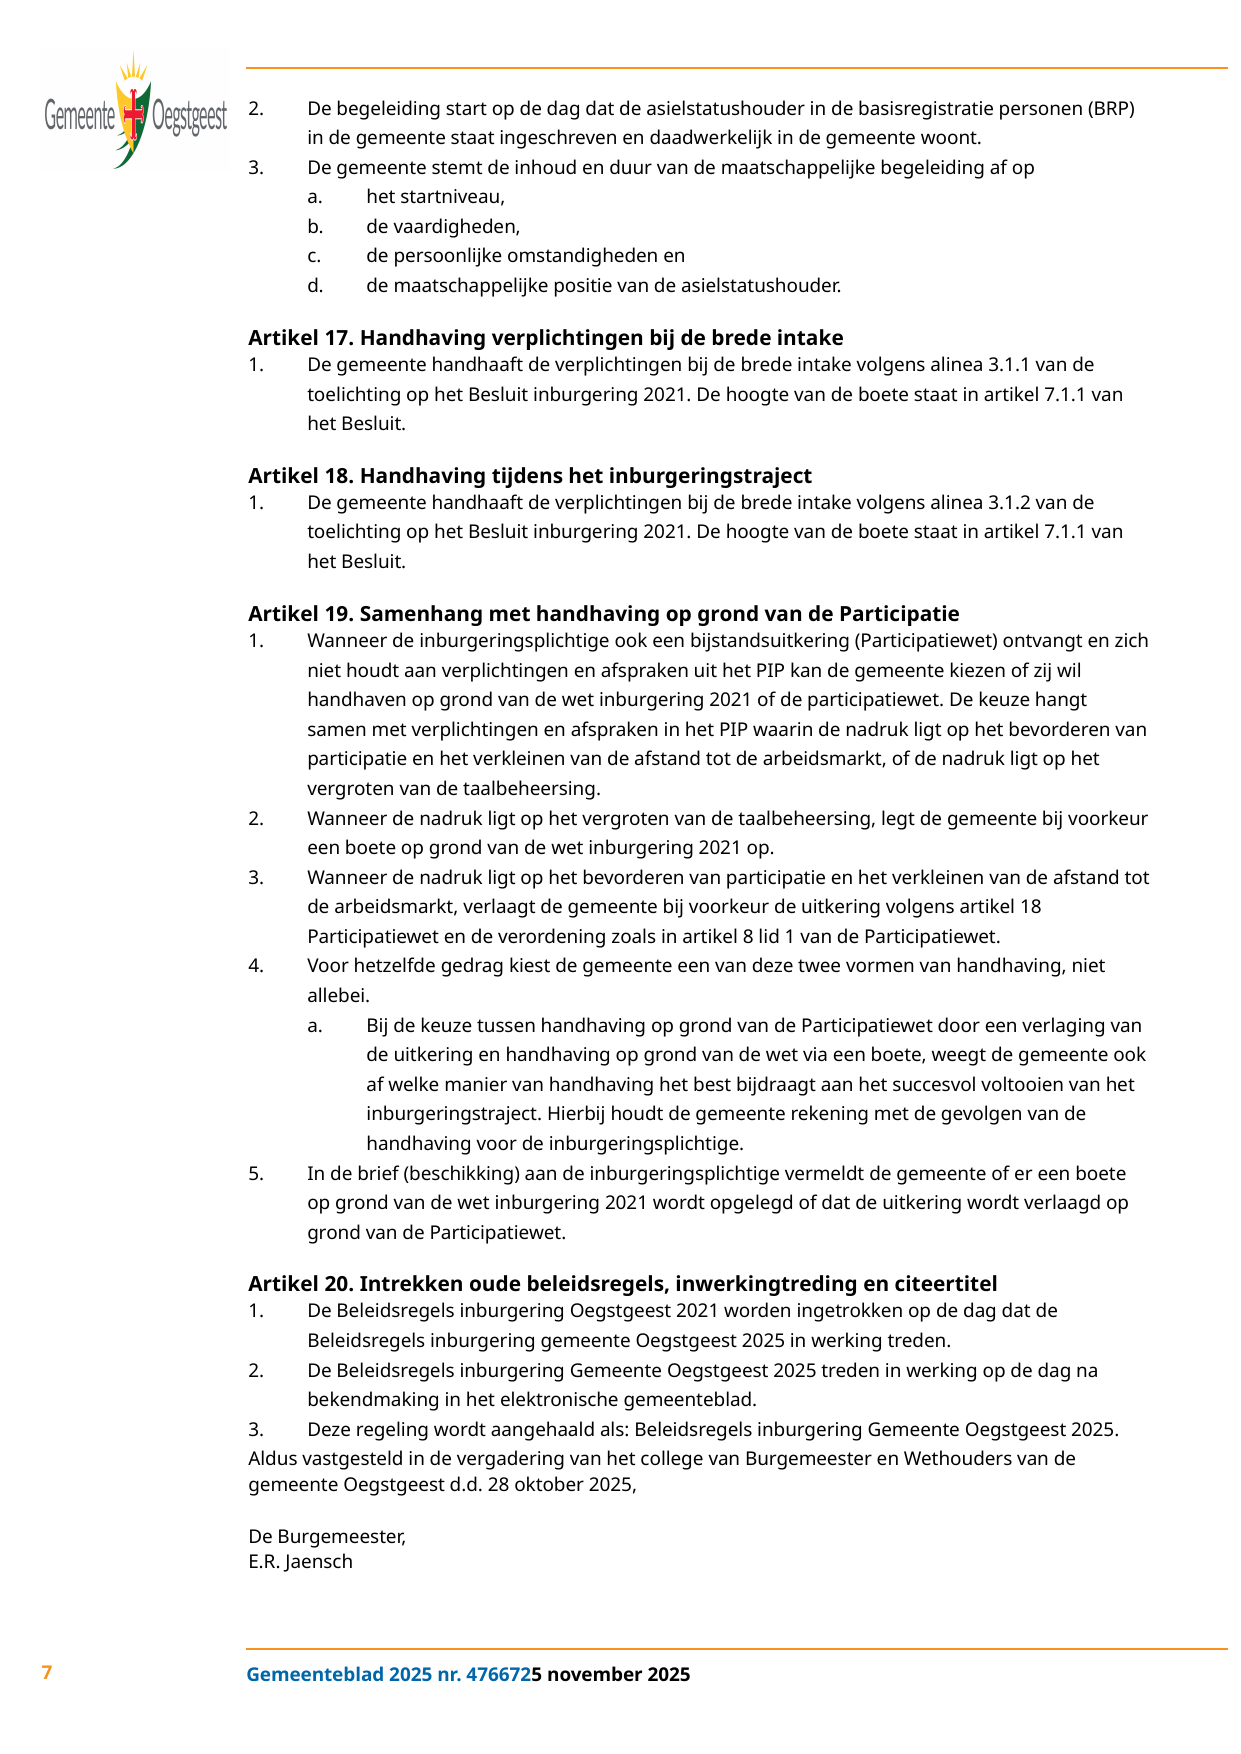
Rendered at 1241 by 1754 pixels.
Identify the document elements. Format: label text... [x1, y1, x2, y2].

text Artikel 20. Intrekken oude beleidsregels, inwerkingtreding en citeertitel [248, 1269, 1152, 1298]
text E.R. Jaensch [248, 1548, 1152, 1574]
list Wanneer de nadruk ligt op het vergroten van de taalbeheersing, legt de gemeente bij voorkeur een boete op grond van de wet inburgering 2021 op. [248, 805, 1152, 860]
list De Beleidsregels inburgering Gemeente Oegstgeest 2025 treden in werking op de dag na bekendmaking in het elektronische gemeenteblad. [248, 1357, 1152, 1412]
list De begeleiding start op de dag dat de asielstatushouder in de basisregistratie personen (BRP) in de gemeente staat ingeschreven en daadwerkelijk in de gemeente woont. [248, 95, 1152, 150]
list de maatschappelijke positie van de asielstatushouder. [307, 272, 1152, 298]
text Artikel 18. Handhaving tijdens het inburgeringstraject [248, 461, 1152, 489]
list De gemeente handhaaft de verplichtingen bij de brede intake volgens alinea 3.1.2 van de toelichting op het Besluit inburgering 2021. De hoogte van de boete staat in artikel 7.1.1 van het Besluit. [248, 489, 1152, 574]
list In de brief (beschikking) aan de inburgeringsplichtige vermeldt de gemeente of er een boete op grond van de wet inburgering 2021 wordt opgelegd of dat de uitkering wordt verlaagd op grond van de Participatiewet. [248, 1160, 1152, 1244]
list Voor hetzelfde gedrag kiest de gemeente een van deze twee vormen van handhaving, niet allebei. [248, 953, 1152, 1008]
text Aldus vastgesteld in de vergadering van het college van Burgemeester en Wethouders van de gemeente Oegstgeest d.d. 28 oktober 2025, [248, 1446, 1152, 1497]
list Wanneer de nadruk ligt op het bevorderen van participatie en het verkleinen van de afstand tot de arbeidsmarkt, verlaagt de gemeente bij voorkeur de uitkering volgens artikel 18 Participatiewet en de verordening zoals in artikel 8 lid 1 van de Participatiewet. [248, 864, 1152, 949]
list De gemeente handhaaft de verplichtingen bij de brede intake volgens alinea 3.1.1 van de toelichting op het Besluit inburgering 2021. De hoogte van de boete staat in artikel 7.1.1 van het Besluit. [248, 351, 1152, 436]
list de persoonlijke omstandigheden en [307, 243, 1152, 268]
list het startniveau, [307, 183, 1152, 209]
list De Beleidsregels inburgering Oegstgeest 2021 worden ingetrokken op de dag dat de Beleidsregels inburgering gemeente Oegstgeest 2025 in werking treden. [248, 1298, 1152, 1353]
text De Burgemeester, [248, 1523, 1152, 1548]
list De gemeente stemt de inhoud en duur van de maatschappelijke begeleiding af op [248, 154, 1152, 180]
text Artikel 17. Handhaving verplichtingen bij de brede intake [248, 323, 1152, 351]
picture [41, 47, 231, 172]
list Wanneer de inburgeringsplichtige ook een bijstandsuitkering (Participatiewet) ontvangt en zich niet houdt aan verplichtingen en afspraken uit het PIP kan de gemeente kiezen of zij wil handhaven op grond van de wet inburgering 2021 of de participatiewet. De keuze hangt samen met verplichtingen en afspraken in het PIP waarin de nadruk ligt op het bevorderen van participatie en het verkleinen van de afstand tot de arbeidsmarkt, of de nadruk ligt op het vergroten van de taalbeheersing. [248, 627, 1152, 801]
list Bij de keuze tussen handhaving op grond van de Participatiewet door een verlaging van de uitkering en handhaving op grond van de wet via een boete, weegt de gemeente ook af welke manier van handhaving het best bijdraagt aan het succesvol voltooien van het inburgeringstraject. Hierbij houdt de gemeente rekening met de gevolgen van de handhaving voor de inburgeringsplichtige. [307, 1012, 1152, 1156]
list de vaardigheden, [307, 213, 1152, 239]
list Deze regeling wordt aangehaald als: Beleidsregels inburgering Gemeente Oegstgeest 2025. [248, 1416, 1152, 1442]
text Artikel 19. Samenhang met handhaving op grond van de Participatie [248, 599, 1152, 627]
